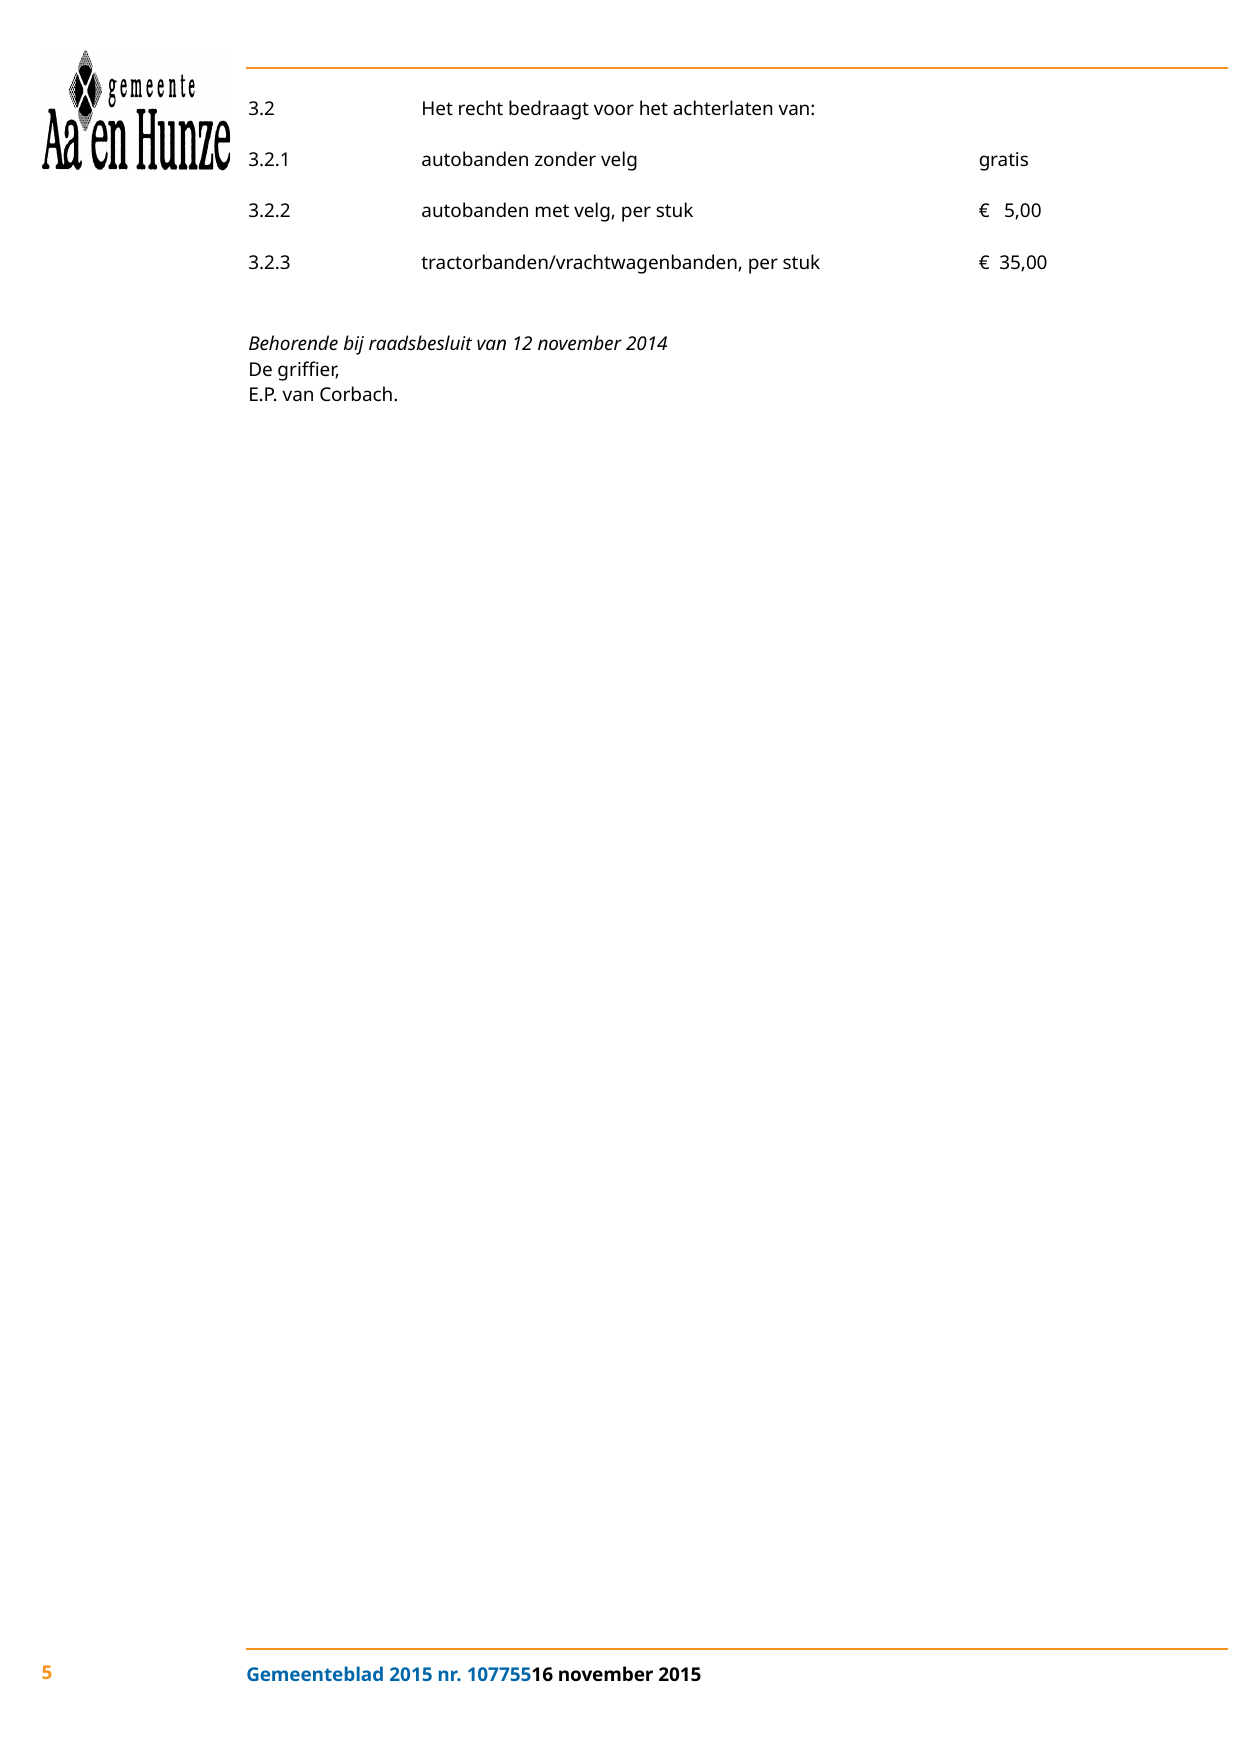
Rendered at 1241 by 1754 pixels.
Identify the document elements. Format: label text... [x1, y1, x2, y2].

table_cell autobanden zonder velg [421, 146, 978, 172]
table_cell [979, 95, 1152, 121]
table_cell [248, 172, 421, 198]
table_cell [248, 224, 421, 249]
table_cell € 5,00 [979, 198, 1152, 223]
table_cell gratis [979, 146, 1152, 172]
table_cell 3.2.2 [248, 198, 421, 223]
table_cell [421, 224, 978, 249]
table_cell [248, 121, 421, 146]
table_cell Het recht bedraagt voor het achterlaten van: [421, 95, 978, 121]
table_cell tractorbanden/vrachtwagenbanden, per stuk [421, 249, 978, 275]
table_cell 3.2.3 [248, 249, 421, 275]
text Behorende bij raadsbesluit van 12 november 2014 [248, 330, 1152, 356]
picture [41, 47, 231, 172]
table_cell [979, 121, 1152, 146]
table_cell [979, 172, 1152, 198]
table_cell 3.2 [248, 95, 421, 121]
text E.P. van Corbach. [248, 382, 1152, 407]
table_cell [979, 224, 1152, 249]
text De griffier, [248, 356, 1152, 382]
table_cell 3.2.1 [248, 146, 421, 172]
table_cell € 35,00 [979, 249, 1152, 275]
table_cell [421, 172, 978, 198]
table_cell autobanden met velg, per stuk [421, 198, 978, 223]
table_cell [421, 121, 978, 146]
